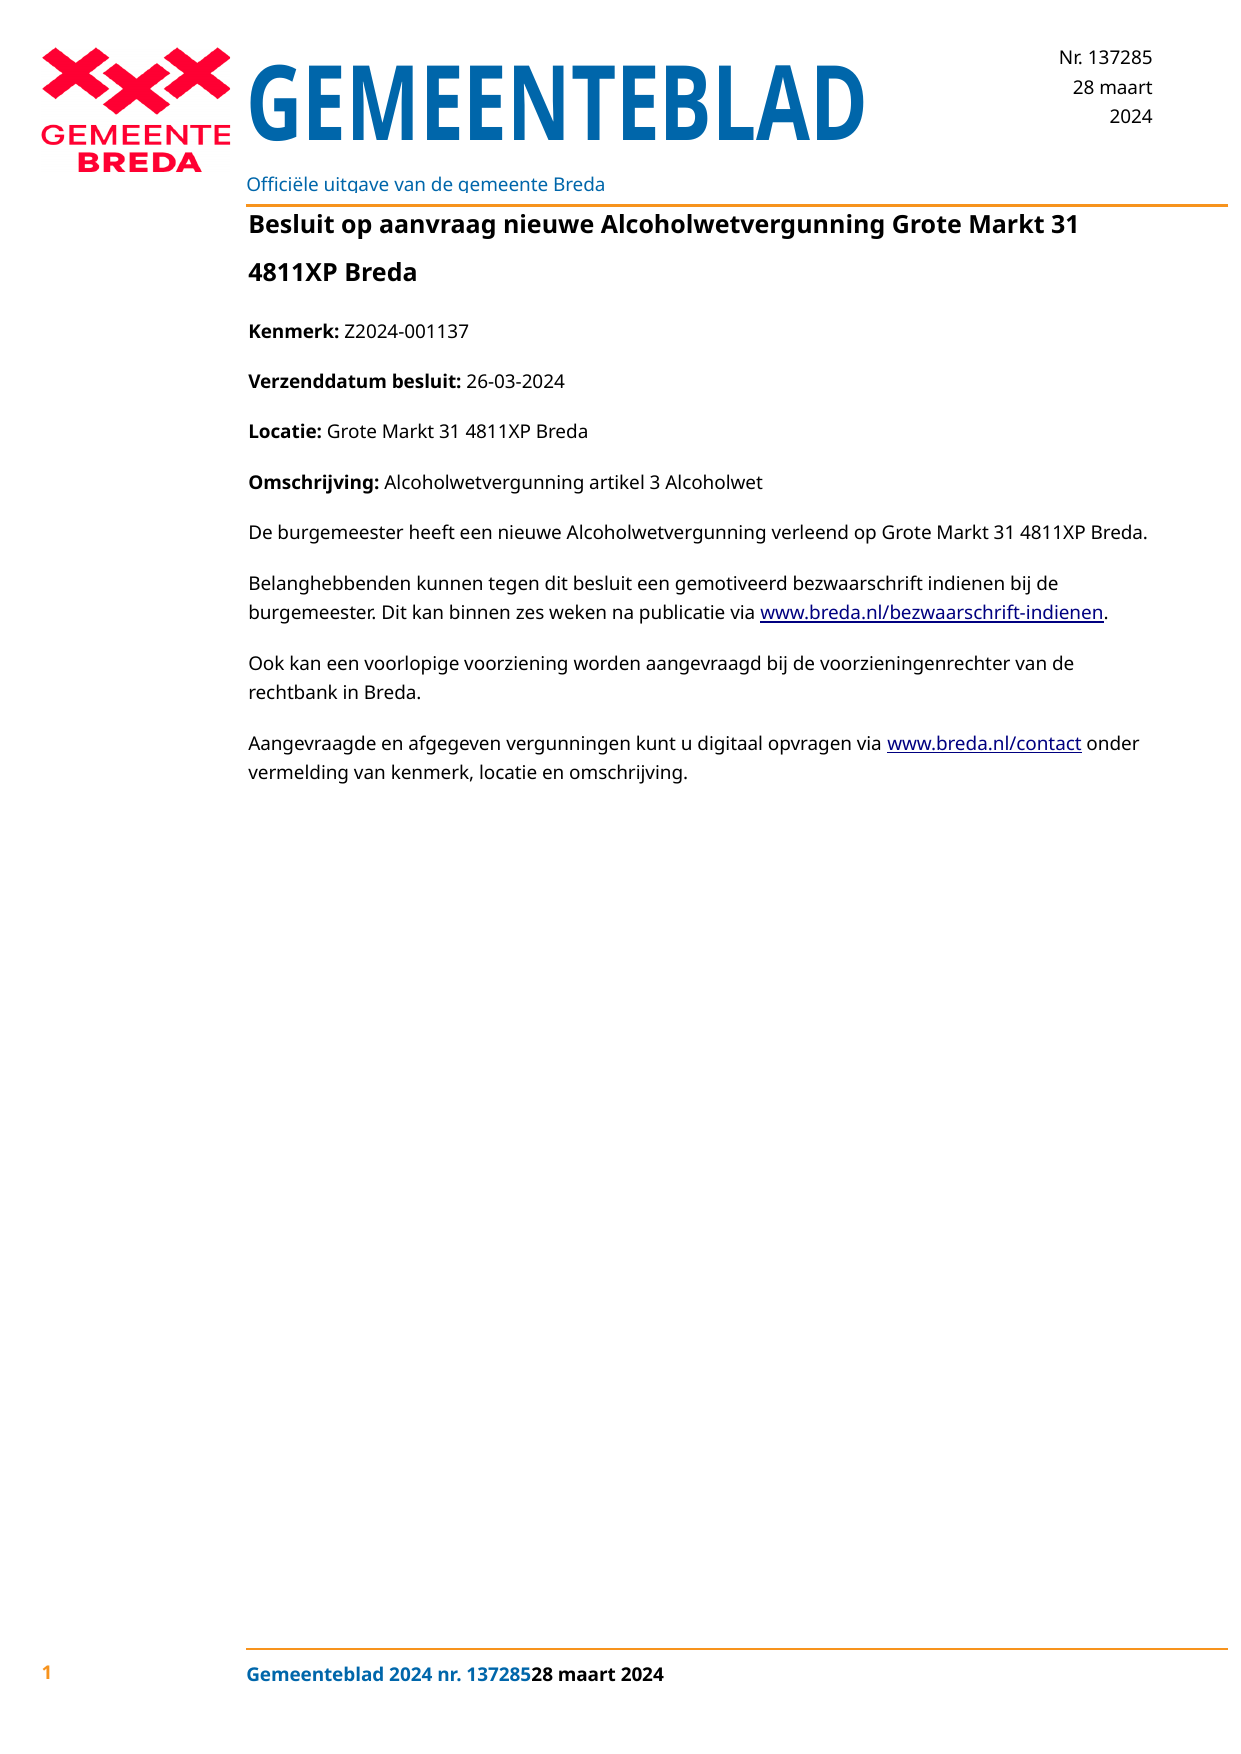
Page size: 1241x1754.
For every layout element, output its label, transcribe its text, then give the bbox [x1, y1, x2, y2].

text De burgemeester heeft een nieuwe Alcoholwetvergunning verleend op Grote Markt 31 4811XP Breda. [248, 519, 1152, 545]
text Besluit op aanvraag nieuwe Alcoholwetvergunning Grote Markt 31 4811XP Breda [248, 207, 1152, 288]
picture [41, 47, 231, 172]
text Omschrijving: Alcoholwetvergunning artikel 3 Alcoholwet [248, 469, 1152, 495]
text Locatie: Grote Markt 31 4811XP Breda [248, 419, 1152, 444]
text Kenmerk: Z2024-001137 [248, 318, 1152, 344]
text Verzenddatum besluit: 26-03-2024 [248, 368, 1152, 394]
text Belanghebbenden kunnen tegen dit besluit een gemotiveerd bezwaarschrift indienen bij de burgemeester. Dit kan binnen zes weken na publicatie via www.breda.nl/bezwaarschrift-indienen. [248, 570, 1152, 625]
text Ook kan een voorlopige voorziening worden aangevraagd bij de voorzieningenrechter van de rechtbank in Breda. [248, 650, 1152, 705]
text Aangevraagde en afgegeven vergunningen kunt u digitaal opvragen via www.breda.nl/contact onder vermelding van kenmerk, locatie en omschrijving. [248, 730, 1152, 785]
